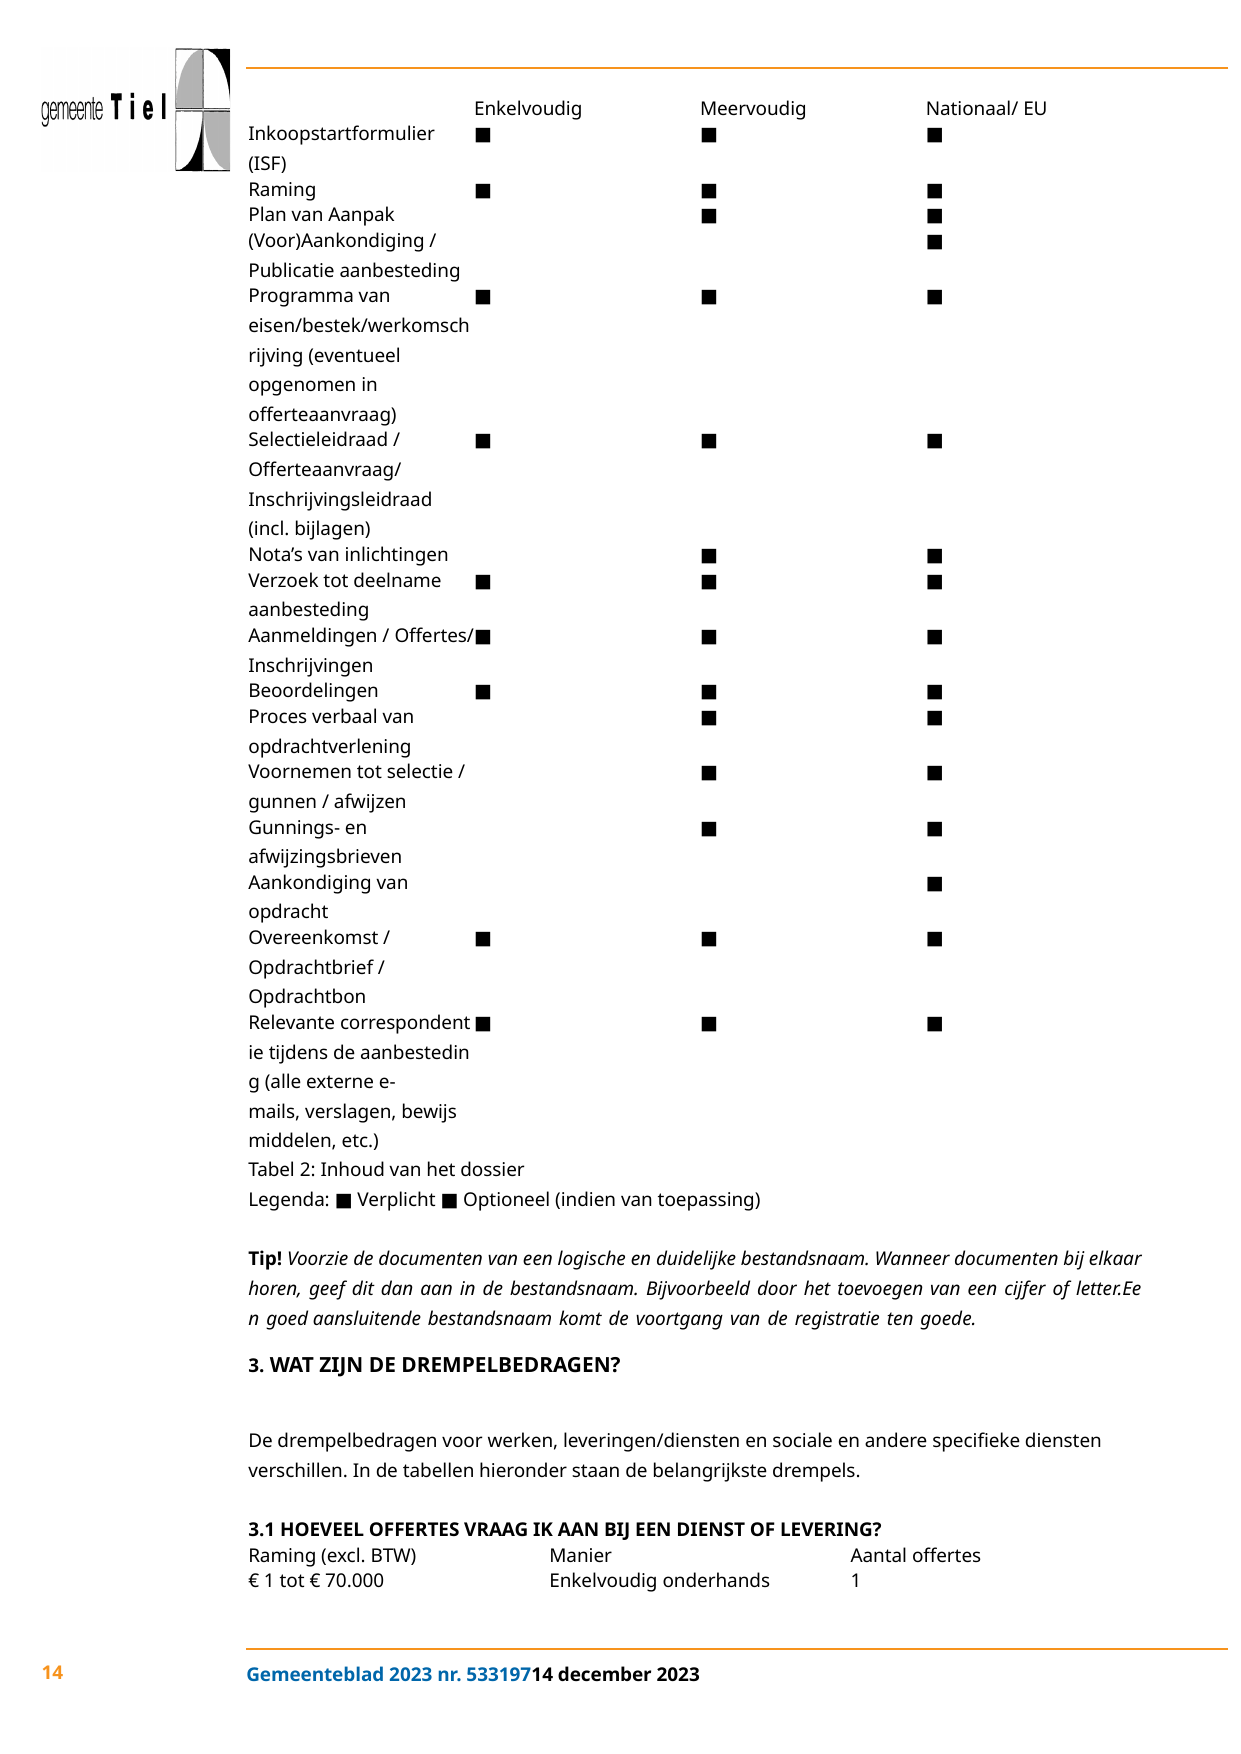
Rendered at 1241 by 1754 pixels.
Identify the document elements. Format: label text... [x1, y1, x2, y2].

table_cell [474, 759, 700, 814]
table_cell [474, 541, 700, 567]
text De drempelbedragen voor werken, leveringen/diensten en sociale en andere specifieke diensten verschillen. In de tabellen hieronder staan de belangrijkste drempels. [248, 1427, 1152, 1483]
table_cell ■ [700, 202, 926, 227]
table_header Aantal offertes [850, 1542, 1152, 1568]
table_cell Beoordelingen [248, 678, 474, 703]
table_cell ■ [700, 759, 926, 814]
table_cell [700, 869, 926, 924]
table_cell ■ [474, 622, 700, 677]
table_cell ■ [700, 1009, 926, 1153]
table_cell [474, 703, 700, 758]
table_header Tip! Voorzie de documenten van een logische en duidelijke bestandsnaam. Wanneer documenten bij elkaar horen, geef dit dan aan in de bestandsnaam. Bijvoorbeeld door het toevoegen van een cijfer of letter.Een goed aansluitende bestandsnaam komt de voortgang van de registratie ten goede. [248, 1246, 1152, 1330]
table_cell 1 [850, 1568, 1152, 1593]
table_cell Voornemen tot selectie / gunnen / afwijzen [248, 759, 474, 814]
table_cell Overeenkomst / Opdrachtbrief / Opdrachtbon [248, 925, 474, 1009]
table_cell Gunnings- en afwijzingsbrieven [248, 814, 474, 869]
table_cell ■ [474, 678, 700, 703]
table_cell [474, 869, 700, 924]
text Tabel 2: Inhoud van het dossier [248, 1157, 1152, 1182]
table_cell € 1 tot € 70.000 [248, 1568, 549, 1593]
table_cell ■ [700, 703, 926, 758]
table_cell ■ [926, 678, 1152, 703]
table_cell [700, 227, 926, 283]
table_cell ■ [700, 678, 926, 703]
table_cell ■ [926, 176, 1152, 202]
table_cell ■ [700, 814, 926, 869]
table_cell [474, 227, 700, 283]
table_cell ■ [926, 703, 1152, 758]
table_cell ■ [474, 427, 700, 541]
table_cell ■ [474, 121, 700, 176]
picture [41, 47, 231, 172]
table_cell Verzoek tot deelname aanbesteding [248, 567, 474, 622]
text 3.1 HOEVEEL OFFERTES VRAAG IK AAN BIJ EEN DIENST OF LEVERING? [248, 1516, 1152, 1542]
table_cell ■ [926, 202, 1152, 227]
table_cell Proces verbaal van opdrachtverlening [248, 703, 474, 758]
text Legenda: ■ Verplicht ■ Optioneel (indien van toepassing) [248, 1186, 1152, 1212]
table_cell ■ [700, 121, 926, 176]
table_cell ■ [474, 176, 700, 202]
table_cell ■ [926, 759, 1152, 814]
table_header Nationaal/ EU [926, 95, 1152, 121]
table_header Raming (excl. BTW) [248, 1542, 549, 1568]
table_cell Aankondiging van opdracht [248, 869, 474, 924]
table_cell Selectieleidraad / Offerteaanvraag/ Inschrijvingsleidraad (incl. bijlagen) [248, 427, 474, 541]
text 3. WAT ZIJN DE DREMPELBEDRAGEN? [248, 1350, 1152, 1378]
table_cell ■ [700, 925, 926, 1009]
table_cell ■ [700, 567, 926, 622]
table_cell ■ [700, 283, 926, 427]
table_cell ■ [926, 622, 1152, 677]
table_cell [474, 814, 700, 869]
table_cell ■ [926, 814, 1152, 869]
table_cell ■ [926, 121, 1152, 176]
table_cell Raming [248, 176, 474, 202]
table_cell ■ [700, 541, 926, 567]
table_cell ■ [926, 1009, 1152, 1153]
table_cell Inkoopstartformulier (ISF) [248, 121, 474, 176]
table_cell ■ [926, 869, 1152, 924]
table_cell ■ [474, 567, 700, 622]
table_cell ■ [700, 176, 926, 202]
table_cell Nota’s van inlichtingen [248, 541, 474, 567]
table_cell ■ [926, 925, 1152, 1009]
table_cell (Voor)Aankondiging / Publicatie aanbesteding [248, 227, 474, 283]
table_header Manier [549, 1542, 850, 1568]
table_cell ■ [474, 1009, 700, 1153]
table_cell Relevante correspondentie tijdens de aanbesteding (alle externe e-mails, verslagen, bewijsmiddelen, etc.) [248, 1009, 474, 1153]
table_cell ■ [474, 925, 700, 1009]
table_header [248, 95, 474, 121]
table_header Enkelvoudig [474, 95, 700, 121]
table_cell ■ [926, 427, 1152, 541]
table_cell Enkelvoudig onderhands [549, 1568, 850, 1593]
table_cell ■ [926, 227, 1152, 283]
table_cell ■ [926, 567, 1152, 622]
table_cell Plan van Aanpak [248, 202, 474, 227]
table_cell Programma van eisen/bestek/werkomschrijving (eventueel opgenomen in offerteaanvraag) [248, 283, 474, 427]
table_cell Aanmeldingen / Offertes/ Inschrijvingen [248, 622, 474, 677]
table_cell ■ [926, 283, 1152, 427]
table_cell ■ [926, 541, 1152, 567]
table_cell ■ [474, 283, 700, 427]
table_cell ■ [700, 427, 926, 541]
table_cell [474, 202, 700, 227]
table_header Meervoudig [700, 95, 926, 121]
table_cell ■ [700, 622, 926, 677]
